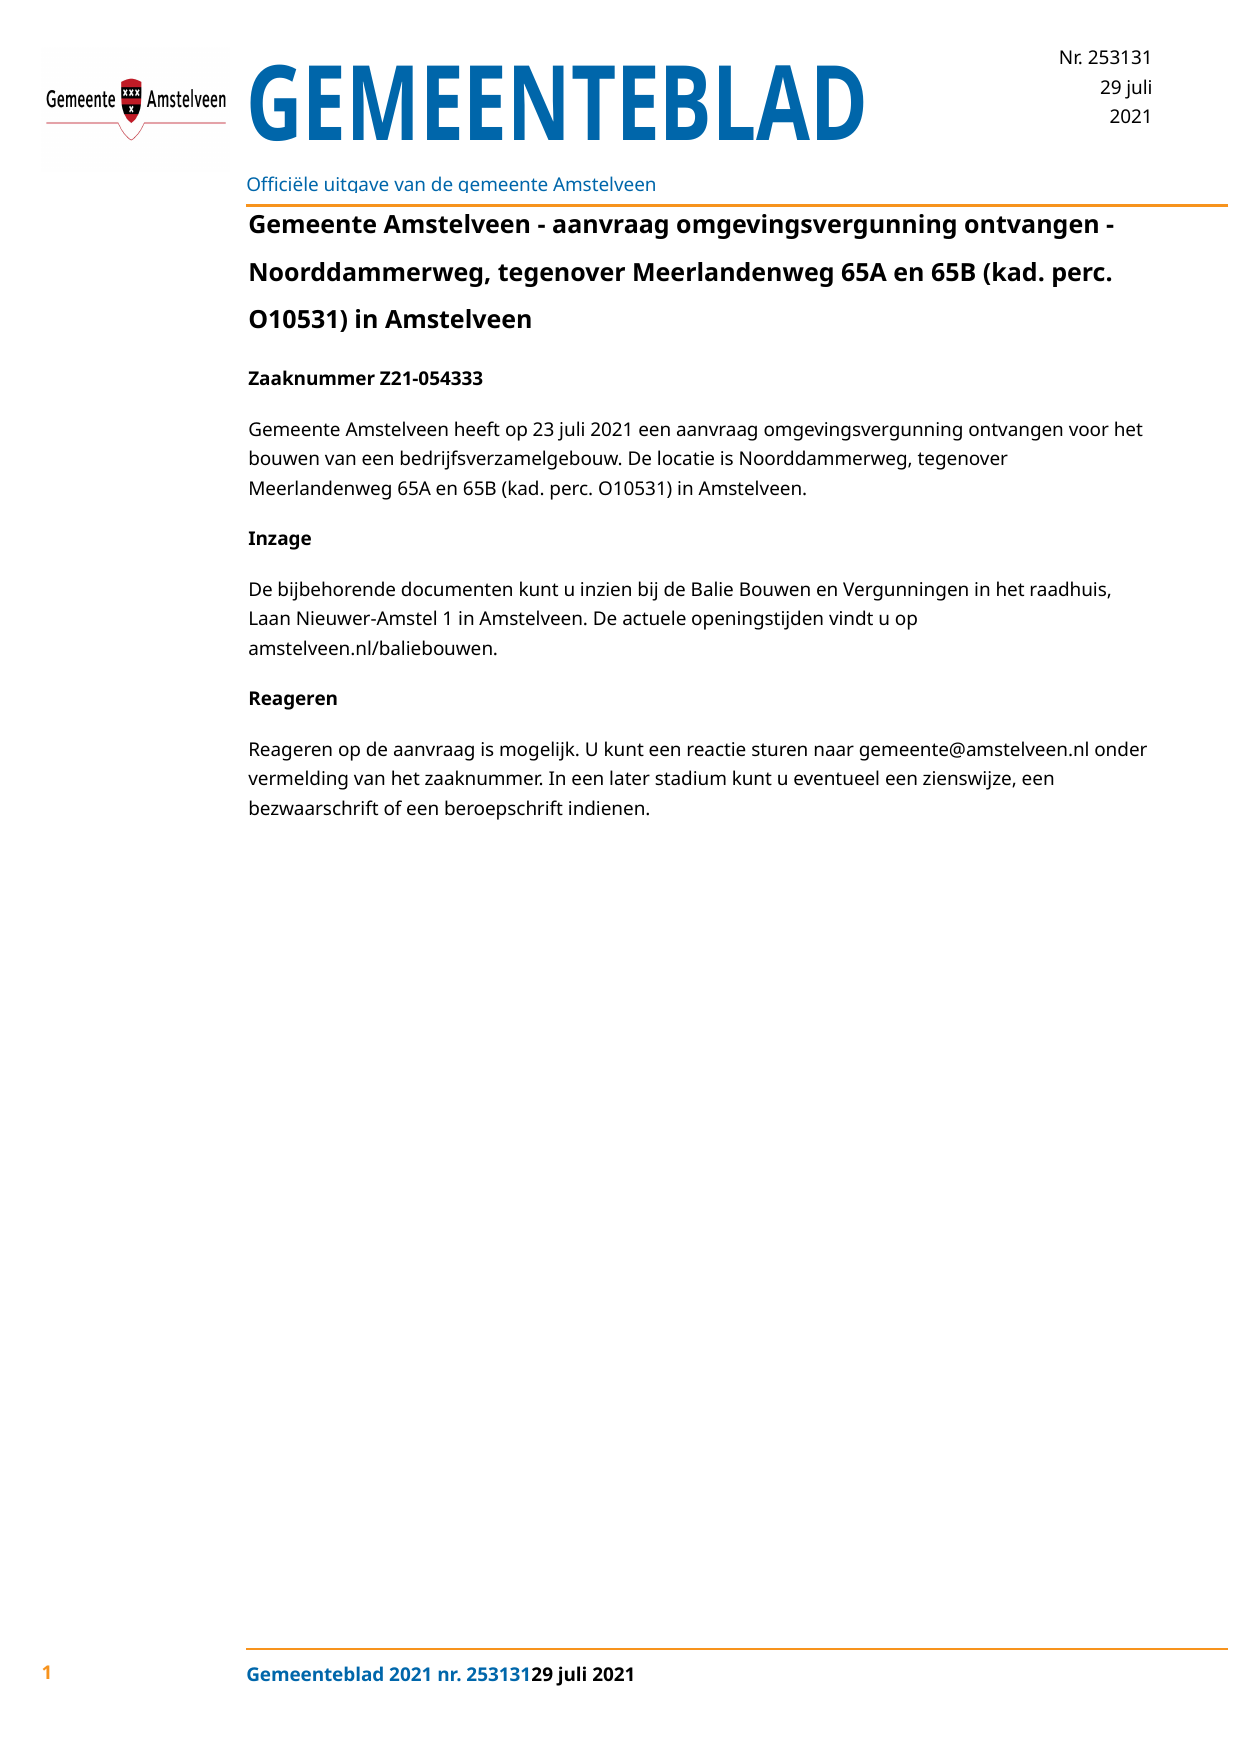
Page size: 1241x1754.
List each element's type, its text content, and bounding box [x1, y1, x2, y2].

text De bijbehorende documenten kunt u inzien bij de Balie Bouwen en Vergunningen in het raadhuis, Laan Nieuwer-Amstel 1 in Amstelveen. De actuele openingstijden vindt u op amstelveen.nl/baliebouwen. [248, 576, 1152, 661]
picture [41, 47, 231, 172]
text Gemeente Amstelveen heeft op 23 juli 2021 een aanvraag omgevingsvergunning ontvangen voor het bouwen van een bedrijfsverzamelgebouw. De locatie is Noorddammerweg, tegenover Meerlandenweg 65A en 65B (kad. perc. O10531) in Amstelveen. [248, 416, 1152, 501]
text Gemeente Amstelveen - aanvraag omgevingsvergunning ontvangen - Noorddammerweg, tegenover Meerlandenweg 65A en 65B (kad. perc. O10531) in Amstelveen [248, 207, 1152, 336]
text Zaaknummer Z21-054333 [248, 366, 1152, 391]
text Reageren [248, 686, 1152, 711]
text Reageren op de aanvraag is mogelijk. U kunt een reactie sturen naar gemeente@amstelveen.nl onder vermelding van het zaaknummer. In een later stadium kunt u eventueel een zienswijze, een bezwaarschrift of een beroepschrift indienen. [248, 736, 1152, 821]
text Inzage [248, 526, 1152, 551]
